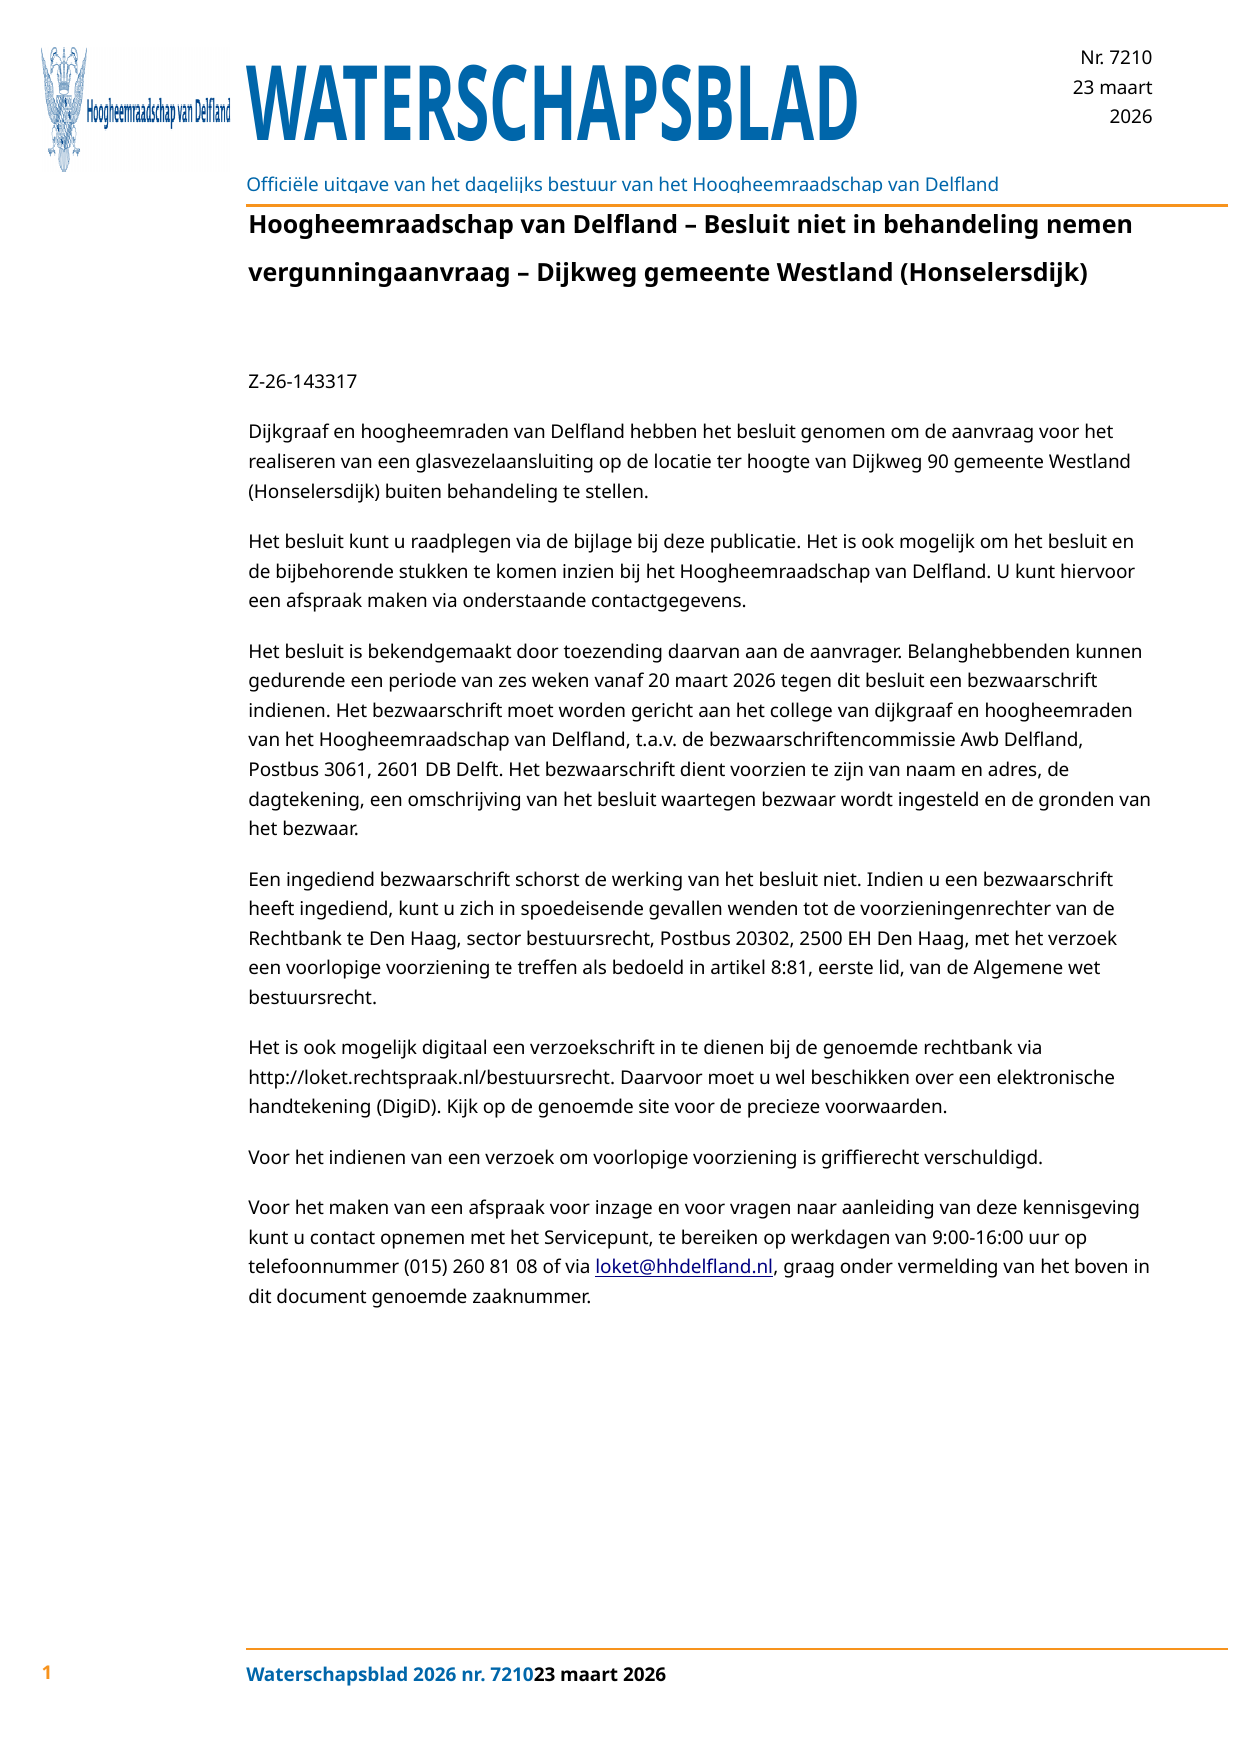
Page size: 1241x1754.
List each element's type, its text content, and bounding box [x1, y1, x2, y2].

text Voor het maken van een afspraak voor inzage en voor vragen naar aanleiding van deze kennisgeving kunt u contact opnemen met het Servicepunt, te bereiken op werkdagen van 9:00-16:00 uur op telefoonnummer (015) 260 81 08 of via loket@hhdelfland.nl, graag onder vermelding van het boven in dit document genoemde zaaknummer. [248, 1194, 1152, 1309]
text Hoogheemraadschap van Delfland – Besluit niet in behandeling nemen vergunningaanvraag – Dijkweg gemeente Westland (Honselersdijk) [248, 207, 1152, 288]
text Een ingediend bezwaarschrift schorst de werking van het besluit niet. Indien u een bezwaarschrift heeft ingediend, kunt u zich in spoedeisende gevallen wenden tot de voorzieningenrechter van de Rechtbank te Den Haag, sector bestuursrecht, Postbus 20302, 2500 EH Den Haag, met het verzoek een voorlopige voorziening te treffen als bedoeld in artikel 8:81, eerste lid, van de Algemene wet bestuursrecht. [248, 866, 1152, 1010]
text Voor het indienen van een verzoek om voorlopige voorziening is griffierecht verschuldigd. [248, 1144, 1152, 1170]
picture [41, 47, 231, 172]
text Het is ook mogelijk digitaal een verzoekschrift in te dienen bij de genoemde rechtbank via http://loket.rechtspraak.nl/bestuursrecht. Daarvoor moet u wel beschikken over een elektronische handtekening (DigiD). Kijk op de genoemde site voor de precieze voorwaarden. [248, 1034, 1152, 1119]
text Z-26-143317 [248, 368, 1152, 394]
text Het besluit kunt u raadplegen via de bijlage bij deze publicatie. Het is ook mogelijk om het besluit en de bijbehorende stukken te komen inzien bij het Hoogheemraadschap van Delfland. U kunt hiervoor een afspraak maken via onderstaande contactgegevens. [248, 528, 1152, 613]
text Dijkgraaf en hoogheemraden van Delfland hebben het besluit genomen om de aanvraag voor het realiseren van een glasvezelaansluiting op de locatie ter hoogte van Dijkweg 90 gemeente Westland (Honselersdijk) buiten behandeling te stellen. [248, 419, 1152, 504]
text Het besluit is bekendgemaakt door toezending daarvan aan de aanvrager. Belanghebbenden kunnen gedurende een periode van zes weken vanaf 20 maart 2026 tegen dit besluit een bezwaarschrift indienen. Het bezwaarschrift moet worden gericht aan het college van dijkgraaf en hoogheemraden van het Hoogheemraadschap van Delfland, t.a.v. de bezwaarschriftencommissie Awb Delfland, Postbus 3061, 2601 DB Delft. Het bezwaarschrift dient voorzien te zijn van naam en adres, de dagtekening, een omschrijving van het besluit waartegen bezwaar wordt ingesteld en de gronden van het bezwaar. [248, 638, 1152, 841]
